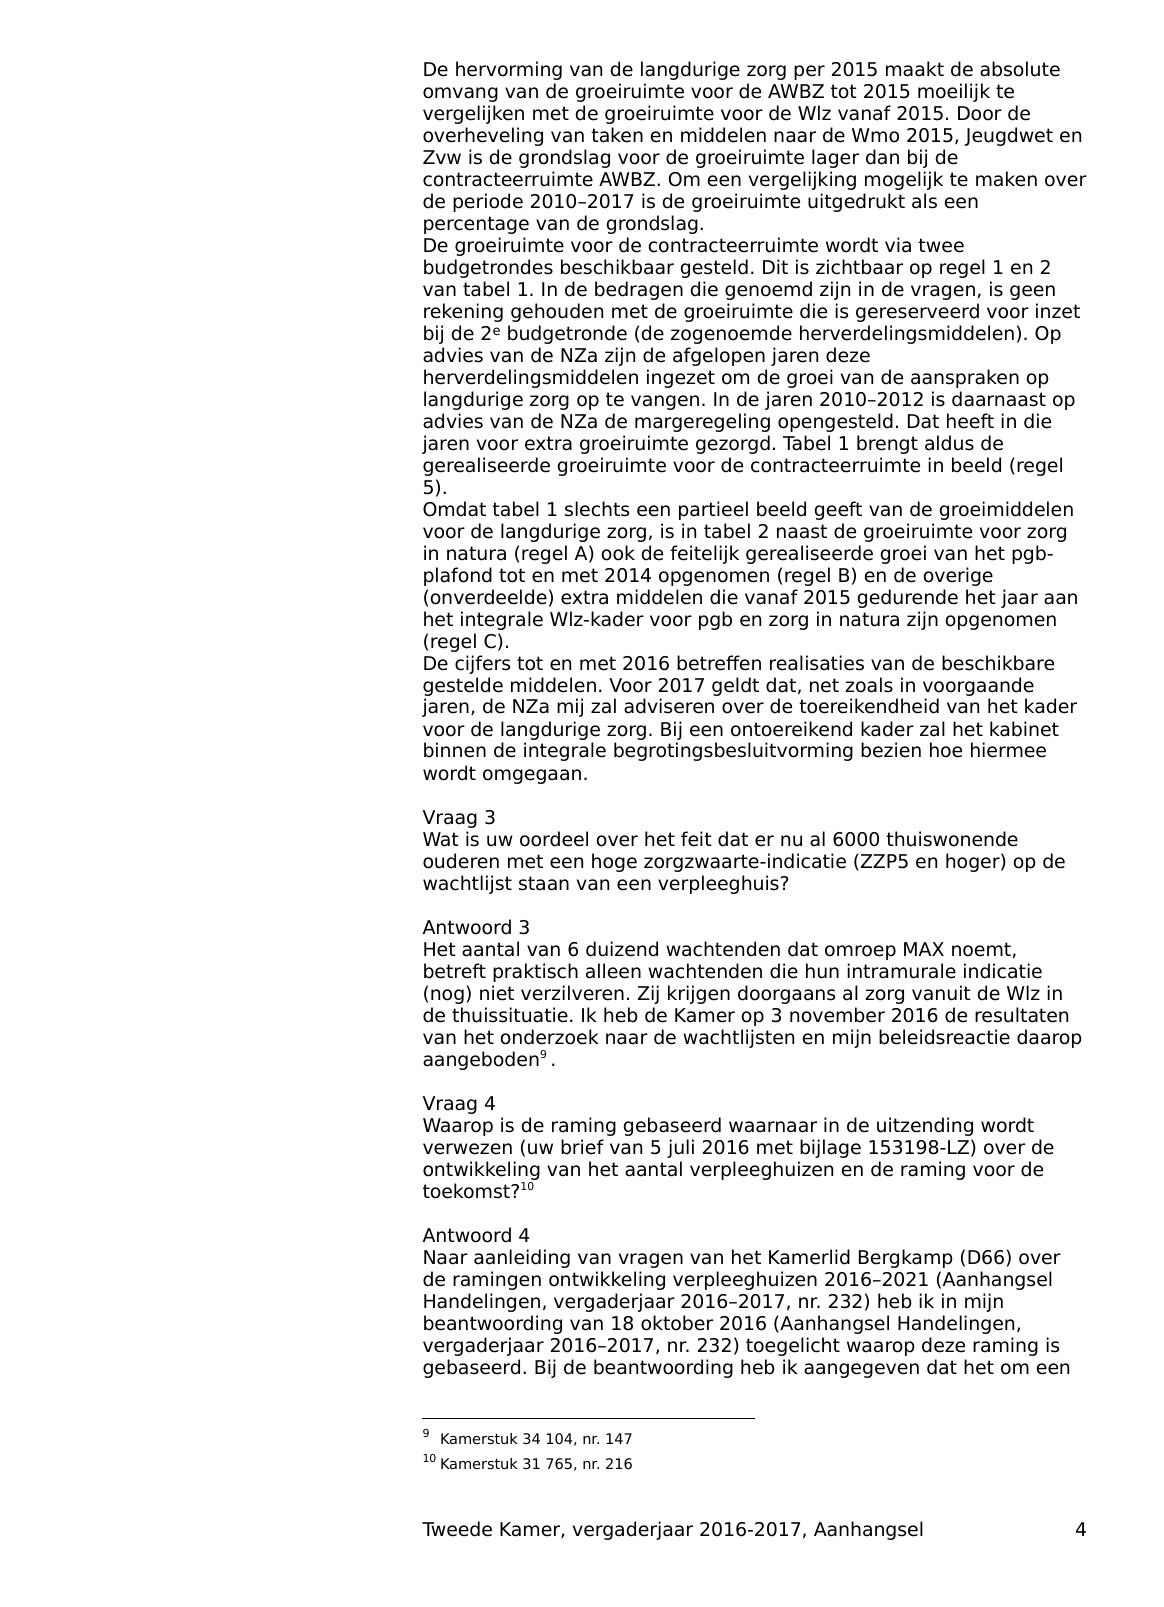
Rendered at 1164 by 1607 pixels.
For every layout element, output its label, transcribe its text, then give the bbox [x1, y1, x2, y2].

text Omdat tabel 1 slechts een partieel beeld geeft van de groeimiddelen voor de langdurige zorg, is in tabel 2 naast de groeiruimte voor zorg in natura (regel A) ook de feitelijk gerealiseerde groei van het pgb-plafond tot en met 2014 opgenomen (regel B) en de overige (onverdeelde) extra middelen die vanaf 2015 gedurende het jaar aan het integrale Wlz-kader voor pgb en zorg in natura zijn opgenomen (regel C). [422, 499, 1087, 652]
text Het aantal van 6 duizend wachtenden dat omroep MAX noemt, betreft praktisch alleen wachtenden die hun intramurale indicatie (nog) niet verzilveren. Zij krijgen doorgaans al zorg vanuit de Wlz in de thuissituatie. Ik heb de Kamer op 3 november 2016 de resultaten van het onderzoek naar de wachtlijsten en mijn beleidsreactie daarop aangeboden. [422, 939, 1087, 1071]
text Wat is uw oordeel over het feit dat er nu al 6000 thuiswonende ouderen met een hoge zorgzwaarte-indicatie (ZZP5 en hoger) op de wachtlijst staan van een verpleeghuis? [422, 828, 1087, 894]
text Waarop is de raming gebaseerd waarnaar in de uitzending wordt verwezen (uw brief van 5 juli 2016 met bijlage 153198-LZ) over de ontwikkeling van het aantal verpleeghuizen en de raming voor de toekomst? [422, 1115, 1087, 1203]
text Vraag 3 [422, 807, 1087, 828]
text Vraag 4 [422, 1093, 1087, 1115]
text De cijfers tot en met 2016 betreffen realisaties van de beschikbare gestelde middelen. Voor 2017 geldt dat, net zoals in voorgaande jaren, de NZa mij zal adviseren over de toereikendheid van het kader voor de langdurige zorg. Bij een ontoereikend kader zal het kabinet binnen de integrale begrotingsbesluitvorming bezien hoe hiermee wordt omgegaan. [422, 652, 1087, 784]
text De hervorming van de langdurige zorg per 2015 maakt de absolute omvang van de groeiruimte voor de AWBZ tot 2015 moeilijk te vergelijken met de groeiruimte voor de Wlz vanaf 2015. Door de overheveling van taken en middelen naar de Wmo 2015, Jeugdwet en Zvw is de grondslag voor de groeiruimte lager dan bij de contracteerruimte AWBZ. Om een vergelijking mogelijk te maken over de periode 2010–2017 is de groeiruimte uitgedrukt als een percentage van de grondslag. [422, 59, 1087, 235]
text Antwoord 3 [422, 917, 1087, 939]
text Kamerstuk 34 104, nr. 147 [422, 1427, 1087, 1449]
text Naar aanleiding van vragen van het Kamerlid Bergkamp (D66) over de ramingen ontwikkeling verpleeghuizen 2016–2021 (Aanhangsel Handelingen, vergaderjaar 2016–2017, nr. 232) heb ik in mijn beantwoording van 18 oktober 2016 (Aanhangsel Handelingen, vergaderjaar 2016–2017, nr. 232) toegelicht waarop deze raming is gebaseerd. Bij de beantwoording heb ik aangegeven dat het om een [422, 1247, 1087, 1379]
text De groeiruimte voor de contracteerruimte wordt via twee budgetrondes beschikbaar gesteld. Dit is zichtbaar op regel 1 en 2 van tabel 1. In de bedragen die genoemd zijn in de vragen, is geen rekening gehouden met de groeiruimte die is gereserveerd voor inzet bij de 2e budgetronde (de zogenoemde herverdelingsmiddelen). Op advies van de NZa zijn de afgelopen jaren deze herverdelingsmiddelen ingezet om de groei van de aanspraken op langdurige zorg op te vangen. In de jaren 2010–2012 is daarnaast op advies van de NZa de margeregeling opengesteld. Dat heeft in die jaren voor extra groeiruimte gezorgd. Tabel 1 brengt aldus de gerealiseerde groeiruimte voor de contracteerruimte in beeld (regel 5). [422, 235, 1087, 499]
text Kamerstuk 31 765, nr. 216 [422, 1452, 1087, 1474]
text Antwoord 4 [422, 1225, 1087, 1247]
